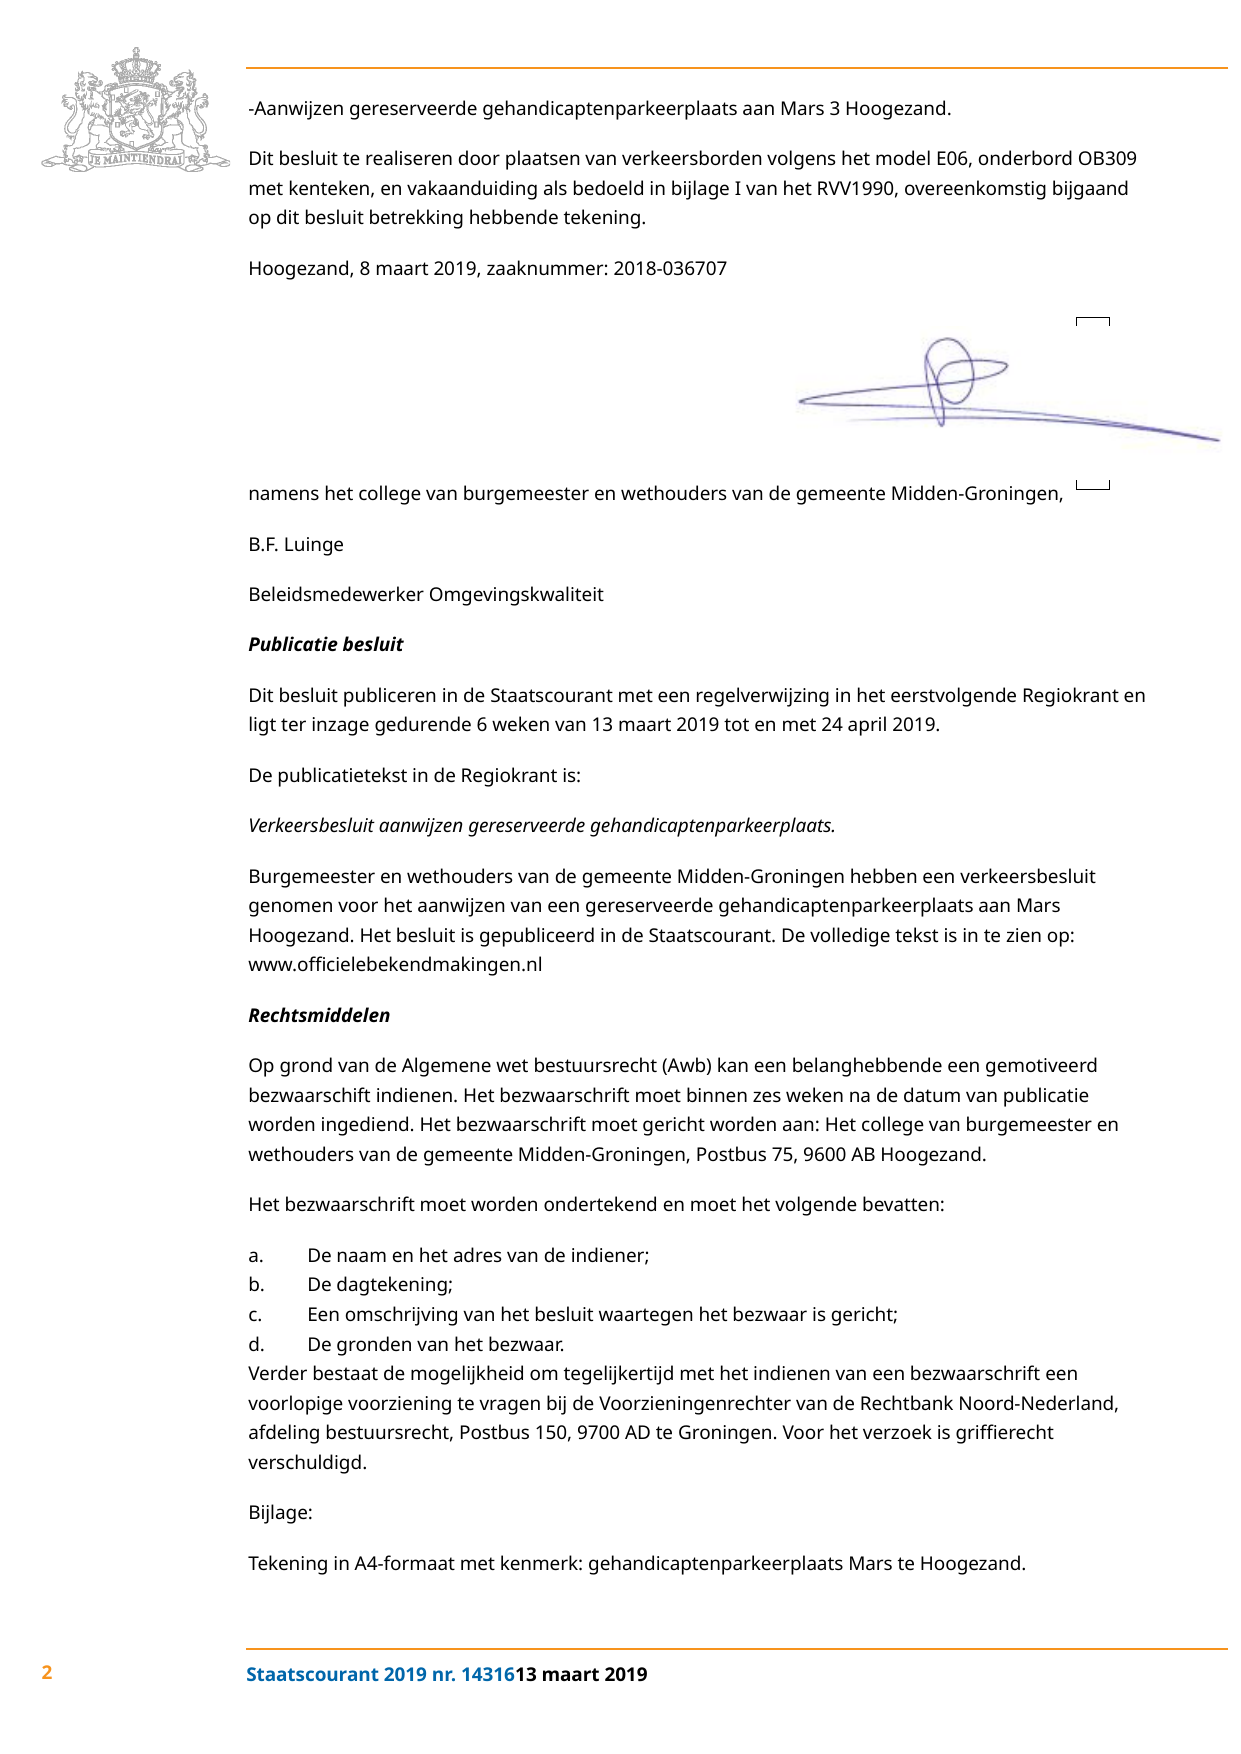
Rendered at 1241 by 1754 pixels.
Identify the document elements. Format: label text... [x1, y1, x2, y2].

text Op grond van de Algemene wet bestuursrecht (Awb) kan een belanghebbende een gemotiveerd bezwaarschift indienen. Het bezwaarschrift moet binnen zes weken na de datum van publicatie worden ingediend. Het bezwaarschrift moet gericht worden aan: Het college van burgemeester en wethouders van de gemeente Midden-Groningen, Postbus 75, 9600 AB Hoogezand. [248, 1052, 1152, 1167]
text Bijlage: [248, 1499, 1152, 1525]
text Publicatie besluit [248, 632, 1152, 657]
picture [41, 47, 231, 172]
text B.F. Luinge [248, 531, 1152, 556]
text Tekening in A4-formaat met kenmerk: gehandicaptenparkeerplaats Mars te Hoogezand. [248, 1550, 1152, 1576]
text Dit besluit publiceren in de Staatscourant met een regelverwijzing in het eerstvolgende Regiokrant en ligt ter inzage gedurende 6 weken van 13 maart 2019 tot en met 24 april 2019. [248, 682, 1152, 737]
text -Aanwijzen gereserveerde gehandicaptenparkeerplaats aan Mars 3 Hoogezand. [248, 95, 1152, 121]
picture [771, 326, 1240, 480]
list De dagtekening; [248, 1272, 1152, 1297]
text Hoogezand, 8 maart 2019, zaaknummer: 2018-036707 [248, 255, 1152, 281]
text Het bezwaarschrift moet worden ondertekend en moet het volgende bevatten: [248, 1192, 1152, 1217]
text De publicatietekst in de Regiokrant is: [248, 762, 1152, 788]
text Verkeersbesluit aanwijzen gereserveerde gehandicaptenparkeerplaats. [248, 812, 1152, 838]
text Beleidsmedewerker Omgevingskwaliteit [248, 581, 1152, 607]
text Rechtsmiddelen [248, 1002, 1152, 1028]
text namens het college van burgemeester en wethouders van de gemeente Midden-Groningen, [248, 305, 1152, 506]
list De gronden van het bezwaar. [248, 1331, 1152, 1356]
list Een omschrijving van het besluit waartegen het bezwaar is gericht; [248, 1301, 1152, 1327]
text Dit besluit te realiseren door plaatsen van verkeersborden volgens het model E06, onderbord OB309 met kenteken, en vakaanduiding als bedoeld in bijlage I van het RVV1990, overeenkomstig bijgaand op dit besluit betrekking hebbende tekening. [248, 145, 1152, 230]
list De naam en het adres van de indiener; [248, 1242, 1152, 1268]
text Verder bestaat de mogelijkheid om tegelijkertijd met het indienen van een bezwaarschrift een voorlopige voorziening te vragen bij de Voorzieningenrechter van de Rechtbank Noord-Nederland, afdeling bestuursrecht, Postbus 150, 9700 AD te Groningen. Voor het verzoek is griffierecht verschuldigd. [248, 1360, 1152, 1475]
text Burgemeester en wethouders van de gemeente Midden-Groningen hebben een verkeersbesluit genomen voor het aanwijzen van een gereserveerde gehandicaptenparkeerplaats aan Mars Hoogezand. Het besluit is gepubliceerd in de Staatscourant. De volledige tekst is in te zien op: www.officielebekendmakingen.nl [248, 863, 1152, 977]
